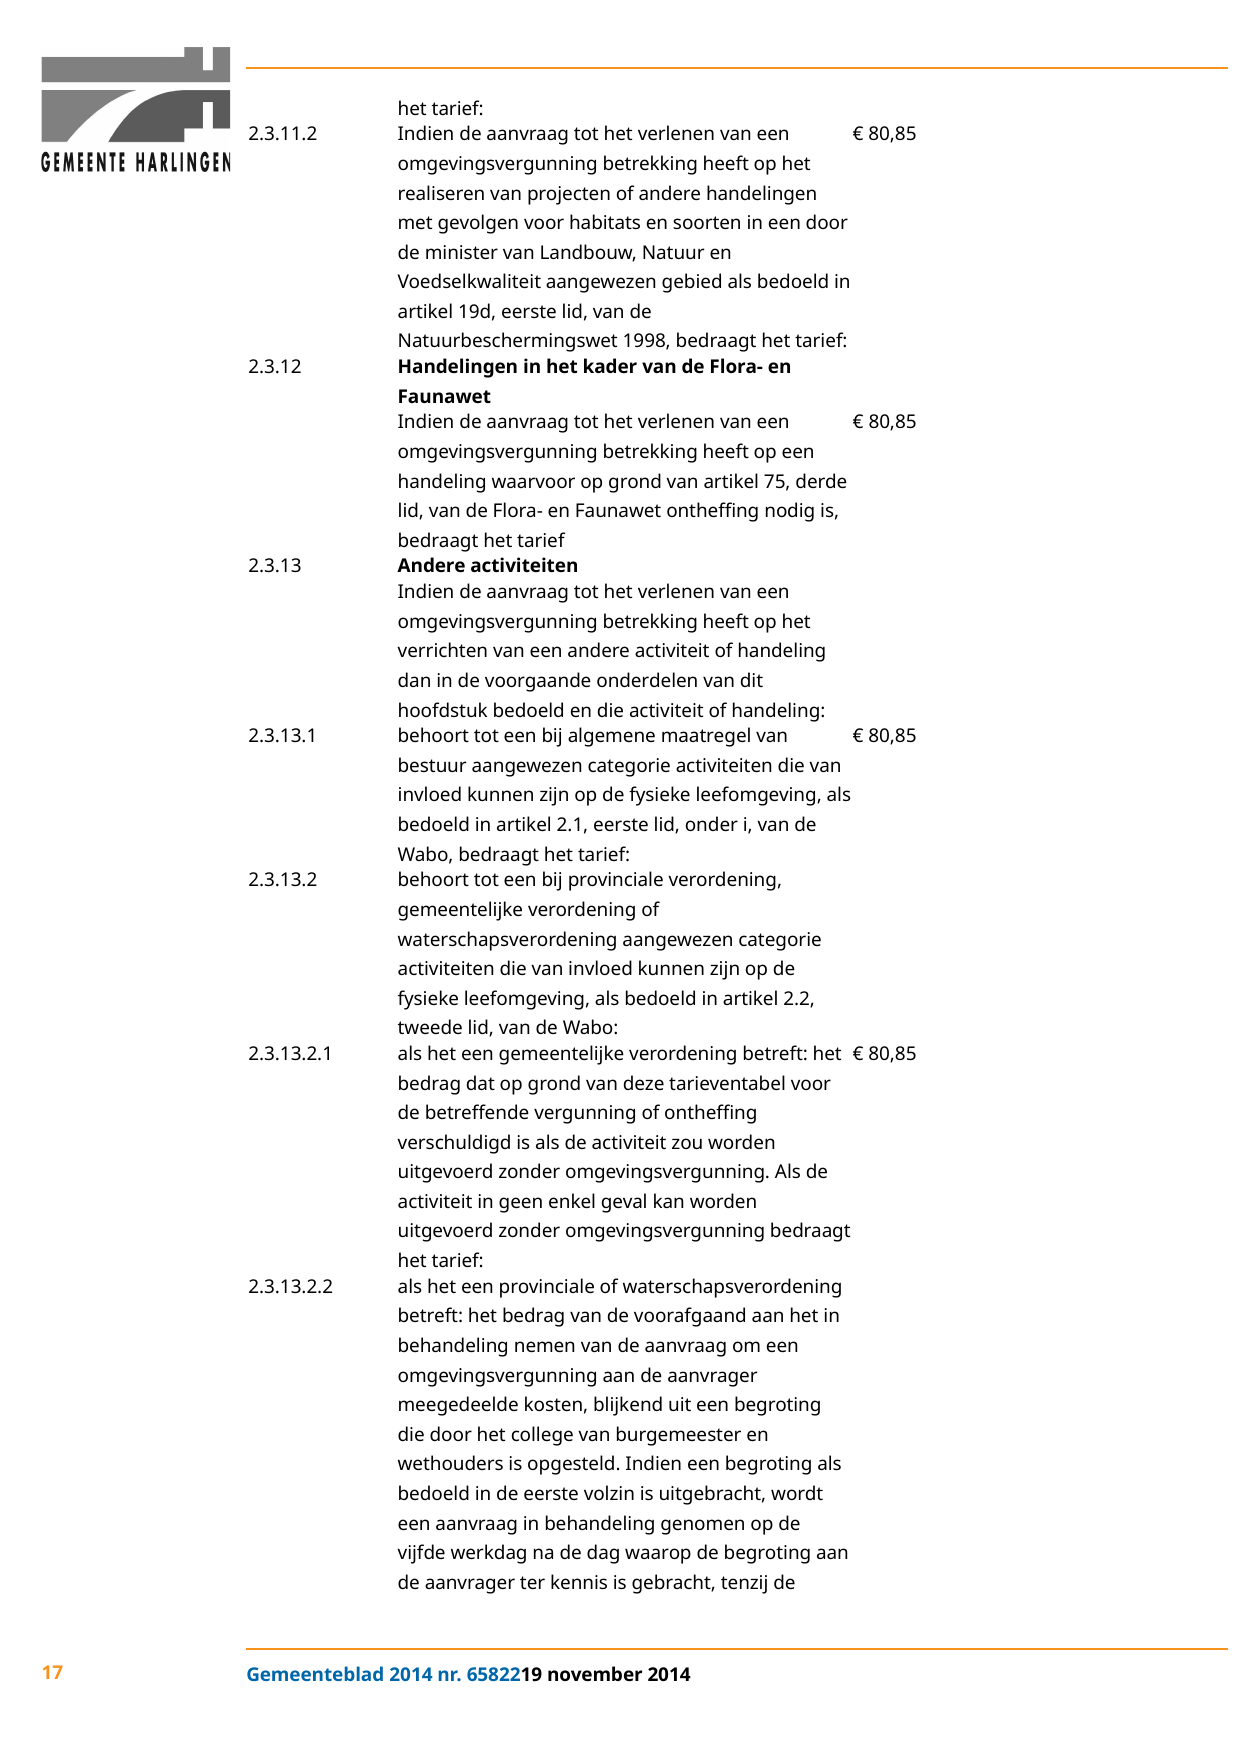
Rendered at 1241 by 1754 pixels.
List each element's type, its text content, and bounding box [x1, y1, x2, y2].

table_cell [248, 409, 397, 553]
table_cell [853, 579, 1002, 722]
table_cell [853, 353, 1002, 409]
table_cell [853, 867, 1002, 1040]
table_cell [248, 579, 397, 722]
table_cell 2.3.12 [248, 353, 397, 409]
table_cell 2.3.13.2.1 [248, 1040, 397, 1273]
table_cell 2.3.11.2 [248, 121, 397, 353]
table_cell [853, 95, 1002, 121]
table_cell € 80,85 [853, 723, 1002, 867]
table_cell het tarief: [398, 95, 852, 121]
table_cell 2.3.13 [248, 553, 397, 578]
table_cell als het een gemeentelijke verordening betreft: het bedrag dat op grond van deze tarieventabel voor de betreffende vergunning of ontheffing verschuldigd is als de activiteit zou worden uitgevoerd zonder omgevingsvergunning. Als de activiteit in geen enkel geval kan worden uitgevoerd zonder omgevingsvergunning bedraagt het tarief: [398, 1040, 852, 1273]
table_cell als het een provinciale of waterschapsverordening betreft: het bedrag van de voorafgaand aan het in behandeling nemen van de aanvraag om een omgevingsvergunning aan de aanvrager meegedeelde kosten, blijkend uit een begroting die door het college van burgemeester en wethouders is opgesteld. Indien een begroting als bedoeld in de eerste volzin is uitgebracht, wordt een aanvraag in behandeling genomen op de vijfde werkdag na de dag waarop de begroting aan de aanvrager ter kennis is gebracht, tenzij de [398, 1273, 852, 1594]
table_cell € 80,85 [853, 121, 1002, 353]
table_cell Indien de aanvraag tot het verlenen van een omgevingsvergunning betrekking heeft op het realiseren van projecten of andere handelingen met gevolgen voor habitats en soorten in een door de minister van Landbouw, Natuur en Voedselkwaliteit aangewezen gebied als bedoeld in artikel 19d, eerste lid, van de Natuurbeschermingswet 1998, bedraagt het tarief: [398, 121, 852, 353]
table_cell 2.3.13.1 [248, 723, 397, 867]
table_cell Andere activiteiten [398, 553, 852, 578]
table_cell behoort tot een bij algemene maatregel van bestuur aangewezen categorie activiteiten die van invloed kunnen zijn op de fysieke leefomgeving, als bedoeld in artikel 2.1, eerste lid, onder i, van de Wabo, bedraagt het tarief: [398, 723, 852, 867]
table_cell € 80,85 [853, 1040, 1002, 1273]
table_cell 2.3.13.2 [248, 867, 397, 1040]
table_cell Indien de aanvraag tot het verlenen van een omgevingsvergunning betrekking heeft op een handeling waarvoor op grond van artikel 75, derde lid, van de Flora- en Faunawet ontheffing nodig is, bedraagt het tarief [398, 409, 852, 553]
table_cell [853, 1273, 1002, 1594]
table_cell behoort tot een bij provinciale verordening, gemeentelijke verordening of waterschapsverordening aangewezen categorie activiteiten die van invloed kunnen zijn op de fysieke leefomgeving, als bedoeld in artikel 2.2, tweede lid, van de Wabo: [398, 867, 852, 1040]
table_cell Handelingen in het kader van de Flora- en Faunawet [398, 353, 852, 409]
table_cell [248, 95, 397, 121]
table_cell Indien de aanvraag tot het verlenen van een omgevingsvergunning betrekking heeft op het verrichten van een andere activiteit of handeling dan in de voorgaande onderdelen van dit hoofdstuk bedoeld en die activiteit of handeling: [398, 579, 852, 722]
picture [41, 47, 231, 172]
table_cell [853, 553, 1002, 578]
table_cell € 80,85 [853, 409, 1002, 553]
table_cell 2.3.13.2.2 [248, 1273, 397, 1594]
